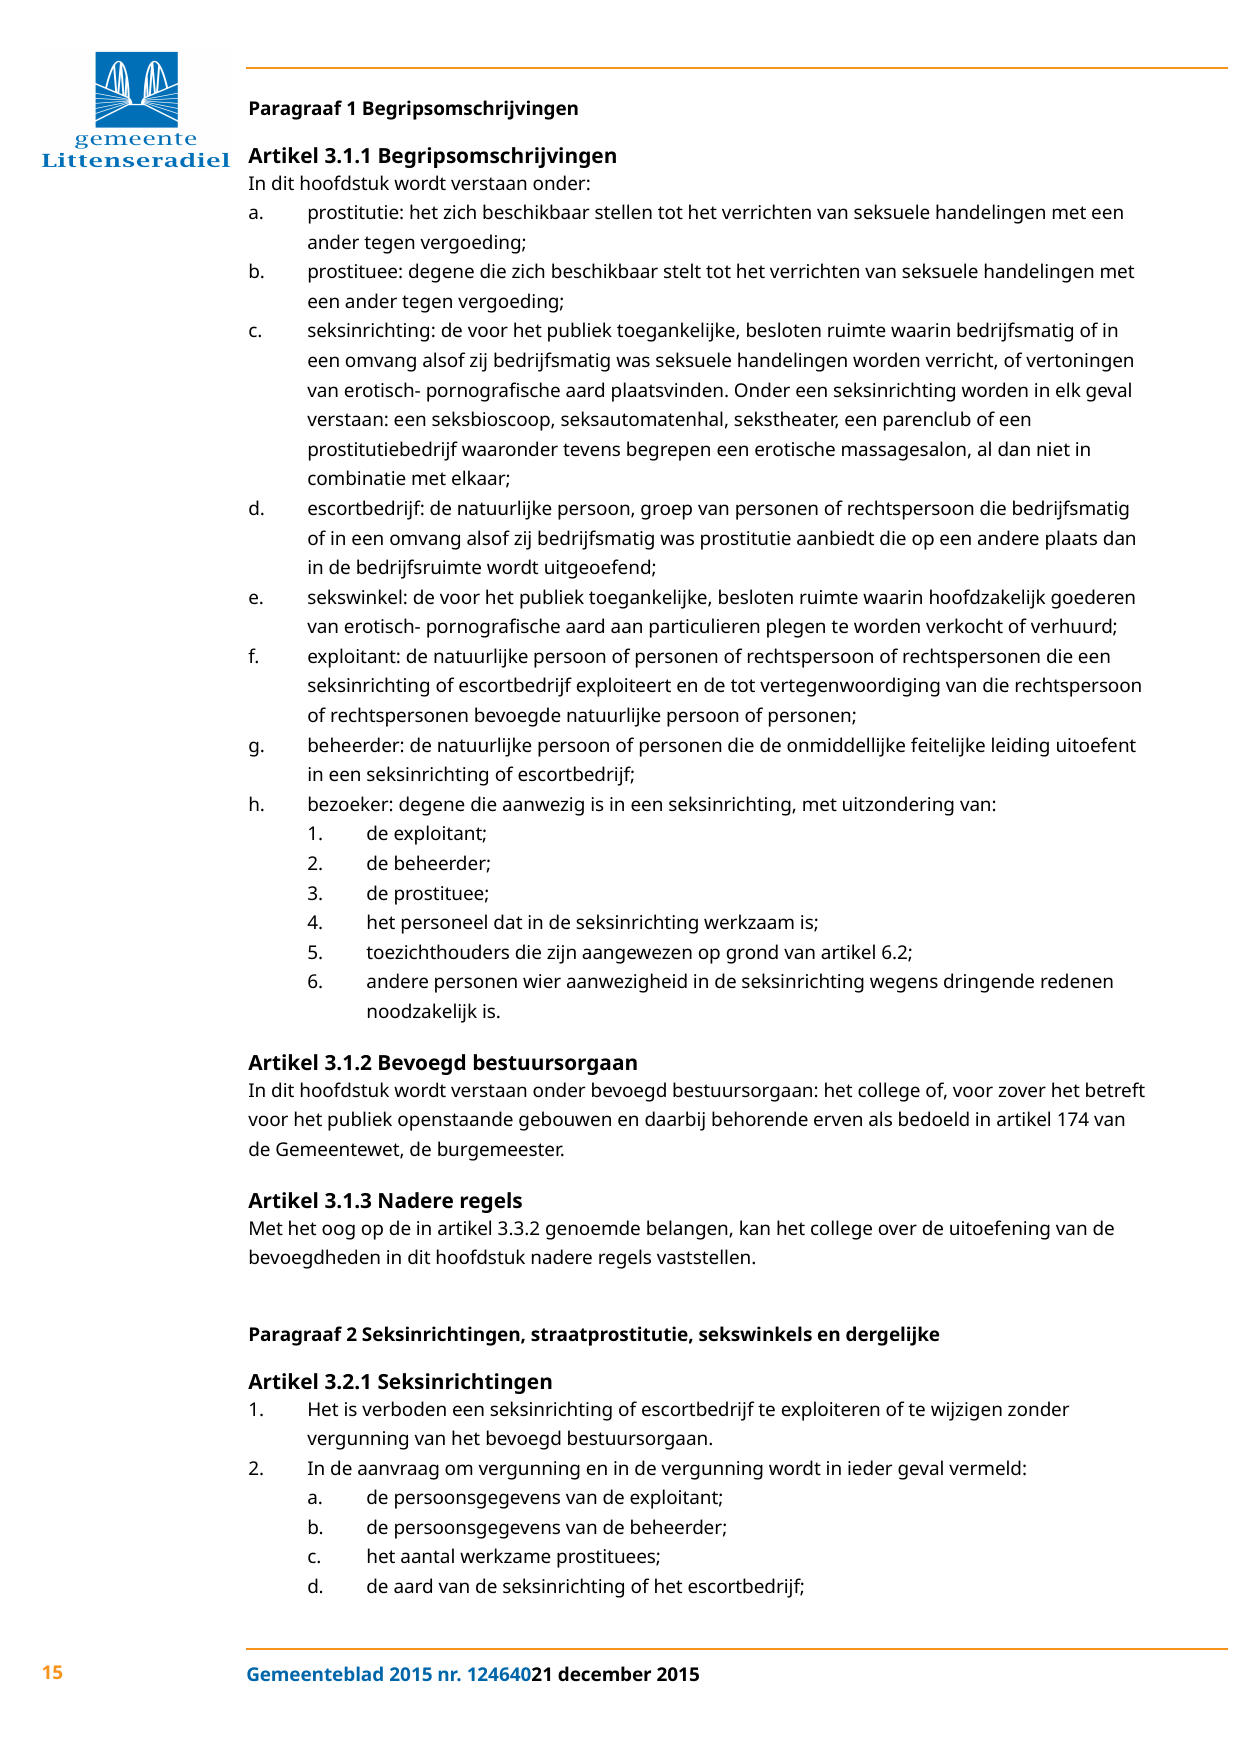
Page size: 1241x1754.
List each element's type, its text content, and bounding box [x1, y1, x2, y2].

list het aantal werkzame prostituees; [307, 1544, 1152, 1569]
list exploitant: de natuurlijke persoon of personen of rechtspersoon of rechtspersonen die een seksinrichting of escortbedrijf exploiteert en de tot vertegenwoordiging van die rechtspersoon of rechtspersonen bevoegde natuurlijke persoon of personen; [248, 643, 1152, 728]
list prostituee: degene die zich beschikbaar stelt tot het verrichten van seksuele handelingen met een ander tegen vergoeding; [248, 258, 1152, 314]
list escortbedrijf: de natuurlijke persoon, groep van personen of rechtspersoon die bedrijfsmatig of in een omvang alsof zij bedrijfsmatig was prostitutie aanbiedt die op een andere plaats dan in de bedrijfsruimte wordt uitgeoefend; [248, 495, 1152, 580]
text Paragraaf 2 Seksinrichtingen, straatprostitutie, sekswinkels en dergelijke [248, 1321, 1152, 1346]
text Met het oog op de in artikel 3.3.2 genoemde belangen, kan het college over de uitoefening van de bevoegdheden in dit hoofdstuk nadere regels vaststellen. [248, 1215, 1152, 1270]
text In dit hoofdstuk wordt verstaan onder: [248, 170, 1152, 196]
list seksinrichting: de voor het publiek toegankelijke, besloten ruimte waarin bedrijfsmatig of in een omvang alsof zij bedrijfsmatig was seksuele handelingen worden verricht, of vertoningen van erotisch- pornografische aard plaatsvinden. Onder een seksinrichting worden in elk geval verstaan: een seksbioscoop, seksautomatenhal, sekstheater, een parenclub of een prostitutiebedrijf waaronder tevens begrepen een erotische massagesalon, al dan niet in combinatie met elkaar; [248, 318, 1152, 491]
text Artikel 3.1.2 Bevoegd bestuursorgaan [248, 1048, 1152, 1077]
picture [41, 47, 231, 172]
list andere personen wier aanwezigheid in de seksinrichting wegens dringende redenen noodzakelijk is. [307, 968, 1152, 1024]
text Artikel 3.1.1 Begripsomschrijvingen [248, 141, 1152, 170]
list de exploitant; [307, 821, 1152, 846]
list de persoonsgegevens van de exploitant; [307, 1484, 1152, 1510]
text Paragraaf 1 Begripsomschrijvingen [248, 95, 1152, 121]
list sekswinkel: de voor het publiek toegankelijke, besloten ruimte waarin hoofdzakelijk goederen van erotisch- pornografische aard aan particulieren plegen te worden verkocht of verhuurd; [248, 584, 1152, 639]
text Artikel 3.1.3 Nadere regels [248, 1187, 1152, 1215]
list de persoonsgegevens van de beheerder; [307, 1514, 1152, 1540]
text In dit hoofdstuk wordt verstaan onder bevoegd bestuursorgaan: het college of, voor zover het betreft voor het publiek openstaande gebouwen en daarbij behorende erven als bedoeld in artikel 174 van de Gemeentewet, de burgemeester. [248, 1077, 1152, 1162]
text Artikel 3.2.1 Seksinrichtingen [248, 1367, 1152, 1396]
list toezichthouders die zijn aangewezen op grond van artikel 6.2; [307, 939, 1152, 965]
list In de aanvraag om vergunning en in de vergunning wordt in ieder geval vermeld: [248, 1455, 1152, 1481]
list de prostituee; [307, 880, 1152, 906]
list Het is verboden een seksinrichting of escortbedrijf te exploiteren of te wijzigen zonder vergunning van het bevoegd bestuursorgaan. [248, 1396, 1152, 1451]
list bezoeker: degene die aanwezig is in een seksinrichting, met uitzondering van: [248, 791, 1152, 817]
list beheerder: de natuurlijke persoon of personen die de onmiddellijke feitelijke leiding uitoefent in een seksinrichting of escortbedrijf; [248, 732, 1152, 787]
list de aard van de seksinrichting of het escortbedrijf; [307, 1573, 1152, 1599]
list het personeel dat in de seksinrichting werkzaam is; [307, 909, 1152, 935]
list prostitutie: het zich beschikbaar stellen tot het verrichten van seksuele handelingen met een ander tegen vergoeding; [248, 199, 1152, 255]
list de beheerder; [307, 850, 1152, 876]
